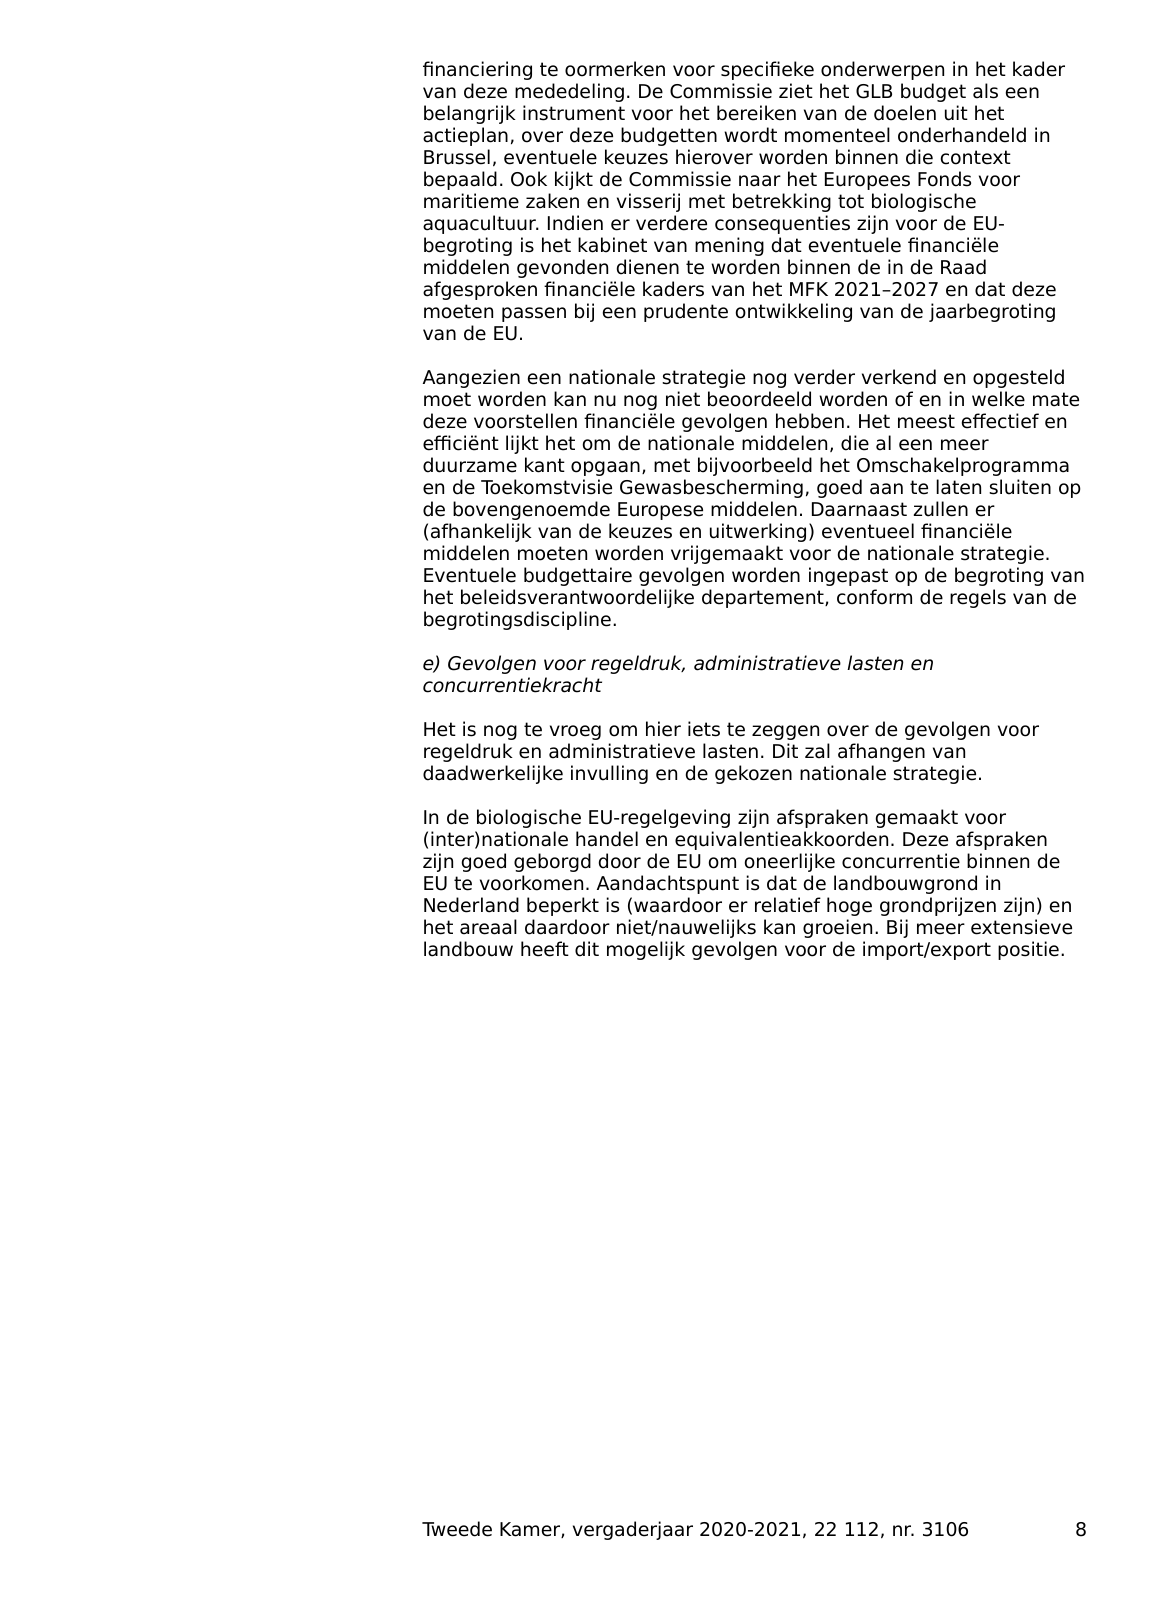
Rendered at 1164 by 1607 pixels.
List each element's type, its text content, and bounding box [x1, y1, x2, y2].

text financiering te oormerken voor specifieke onderwerpen in het kader van deze mededeling. De Commissie ziet het GLB budget als een belangrijk instrument voor het bereiken van de doelen uit het actieplan, over deze budgetten wordt momenteel onderhandeld in Brussel, eventuele keuzes hierover worden binnen die context bepaald. Ook kijkt de Commissie naar het Europees Fonds voor maritieme zaken en visserij met betrekking tot biologische aquacultuur. Indien er verdere consequenties zijn voor de EU-begroting is het kabinet van mening dat eventuele financiële middelen gevonden dienen te worden binnen de in de Raad afgesproken financiële kaders van het MFK 2021–2027 en dat deze moeten passen bij een prudente ontwikkeling van de jaarbegroting van de EU. [422, 59, 1087, 345]
subtitle e) Gevolgen voor regeldruk, administratieve lasten en concurrentiekracht [422, 653, 1087, 697]
text In de biologische EU-regelgeving zijn afspraken gemaakt voor (inter)nationale handel en equivalentieakkoorden. Deze afspraken zijn goed geborgd door de EU om oneerlijke concurrentie binnen de EU te voorkomen. Aandachtspunt is dat de landbouwgrond in Nederland beperkt is (waardoor er relatief hoge grondprijzen zijn) en het areaal daardoor niet/nauwelijks kan groeien. Bij meer extensieve landbouw heeft dit mogelijk gevolgen voor de import/export positie. [422, 807, 1087, 961]
text Aangezien een nationale strategie nog verder verkend en opgesteld moet worden kan nu nog niet beoordeeld worden of en in welke mate deze voorstellen financiële gevolgen hebben. Het meest effectief en efficiënt lijkt het om de nationale middelen, die al een meer duurzame kant opgaan, met bijvoorbeeld het Omschakelprogramma en de Toekomstvisie Gewasbescherming, goed aan te laten sluiten op de bovengenoemde Europese middelen. Daarnaast zullen er (afhankelijk van de keuzes en uitwerking) eventueel financiële middelen moeten worden vrijgemaakt voor de nationale strategie. Eventuele budgettaire gevolgen worden ingepast op de begroting van het beleidsverantwoordelijke departement, conform de regels van de begrotingsdiscipline. [422, 367, 1087, 631]
text Het is nog te vroeg om hier iets te zeggen over de gevolgen voor regeldruk en administratieve lasten. Dit zal afhangen van daadwerkelijke invulling en de gekozen nationale strategie. [422, 719, 1087, 785]
